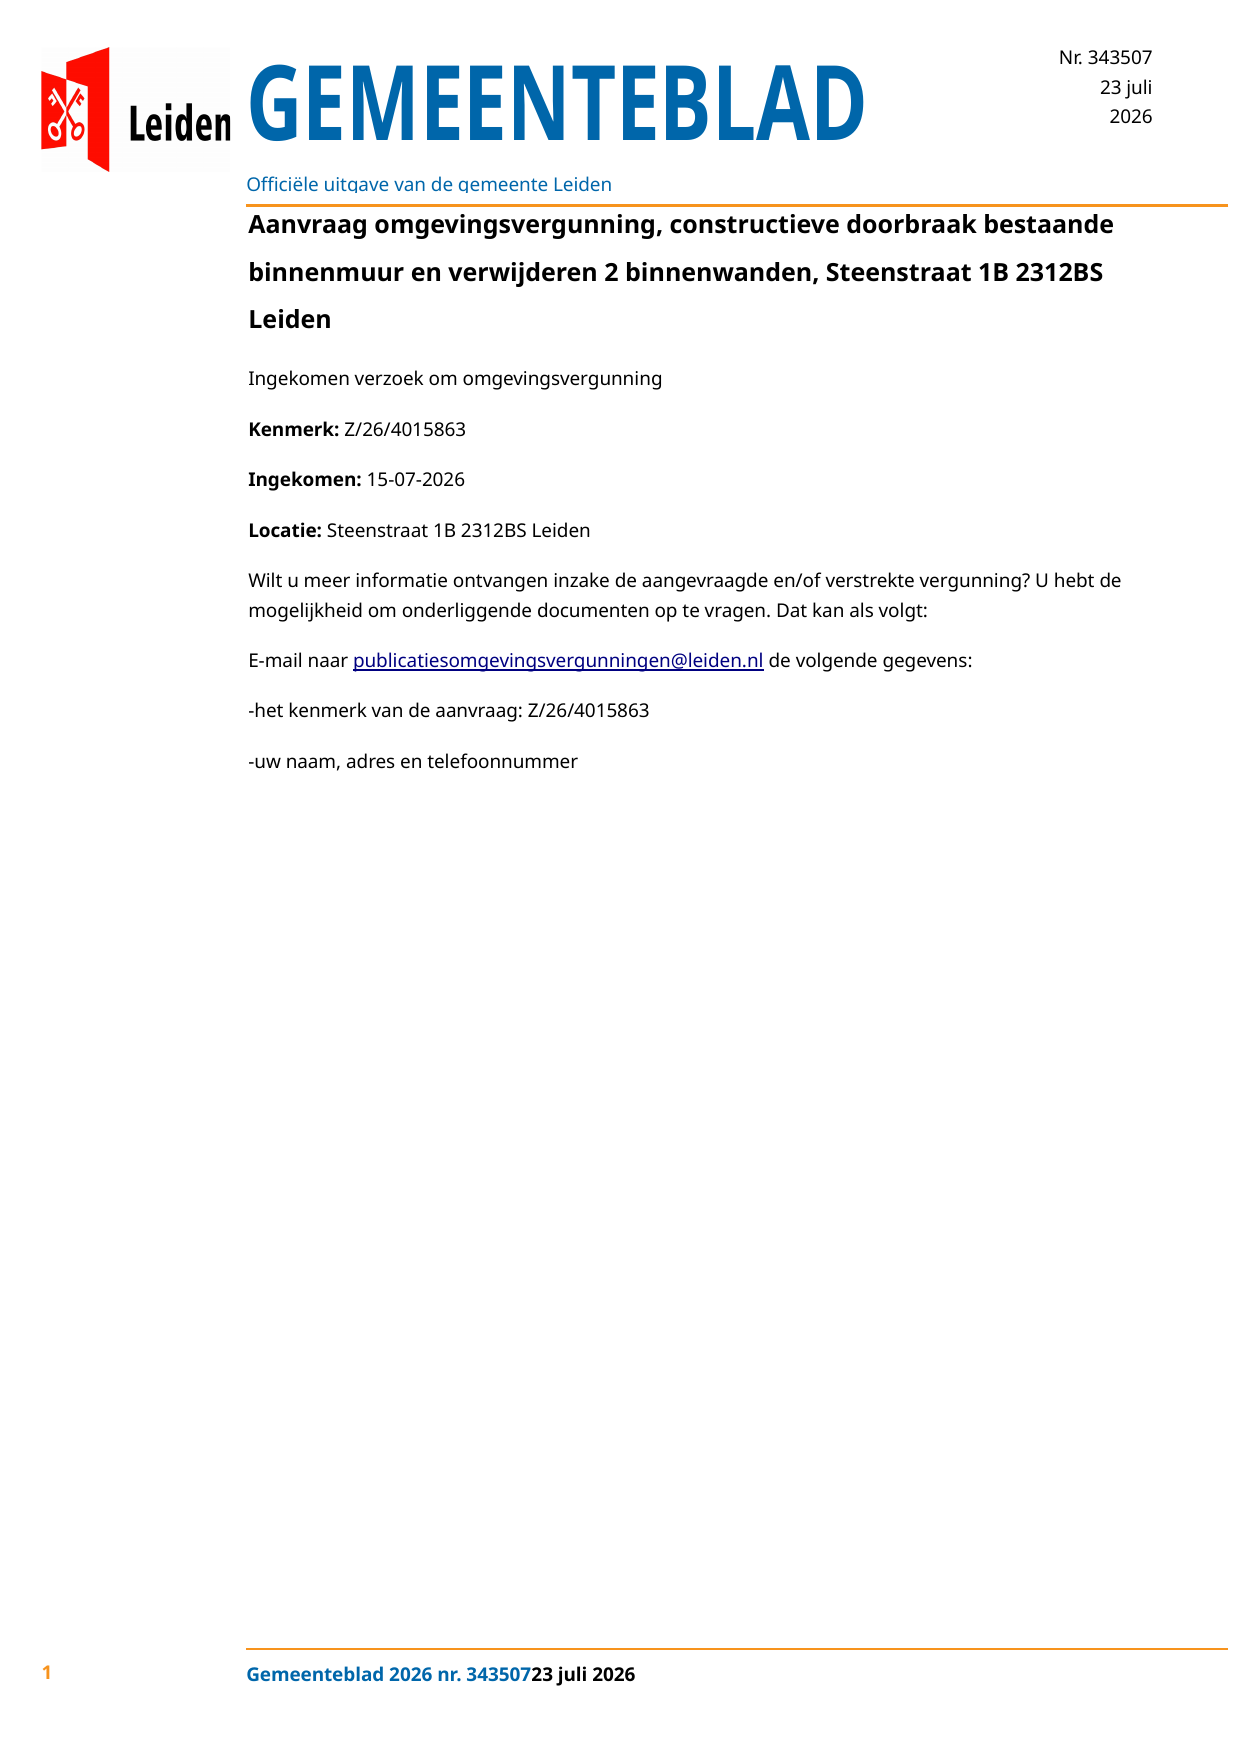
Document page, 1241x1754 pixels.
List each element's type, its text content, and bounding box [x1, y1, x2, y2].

text E-mail naar publicatiesomgevingsvergunningen@leiden.nl de volgende gegevens: [248, 647, 1152, 673]
text Aanvraag omgevingsvergunning, constructieve doorbraak bestaande binnenmuur en verwijderen 2 binnenwanden, Steenstraat 1B 2312BS Leiden [248, 207, 1152, 336]
text Ingekomen verzoek om omgevingsvergunning [248, 366, 1152, 391]
text Ingekomen: 15-07-2026 [248, 466, 1152, 492]
text -het kenmerk van de aanvraag: Z/26/4015863 [248, 698, 1152, 723]
text Wilt u meer informatie ontvangen inzake de aangevraagde en/of verstrekte vergunning? U hebt de mogelijkheid om onderliggende documenten op te vragen. Dat kan als volgt: [248, 567, 1152, 622]
text Locatie: Steenstraat 1B 2312BS Leiden [248, 517, 1152, 542]
text -uw naam, adres en telefoonnummer [248, 748, 1152, 774]
text Kenmerk: Z/26/4015863 [248, 416, 1152, 442]
picture [41, 47, 231, 172]
